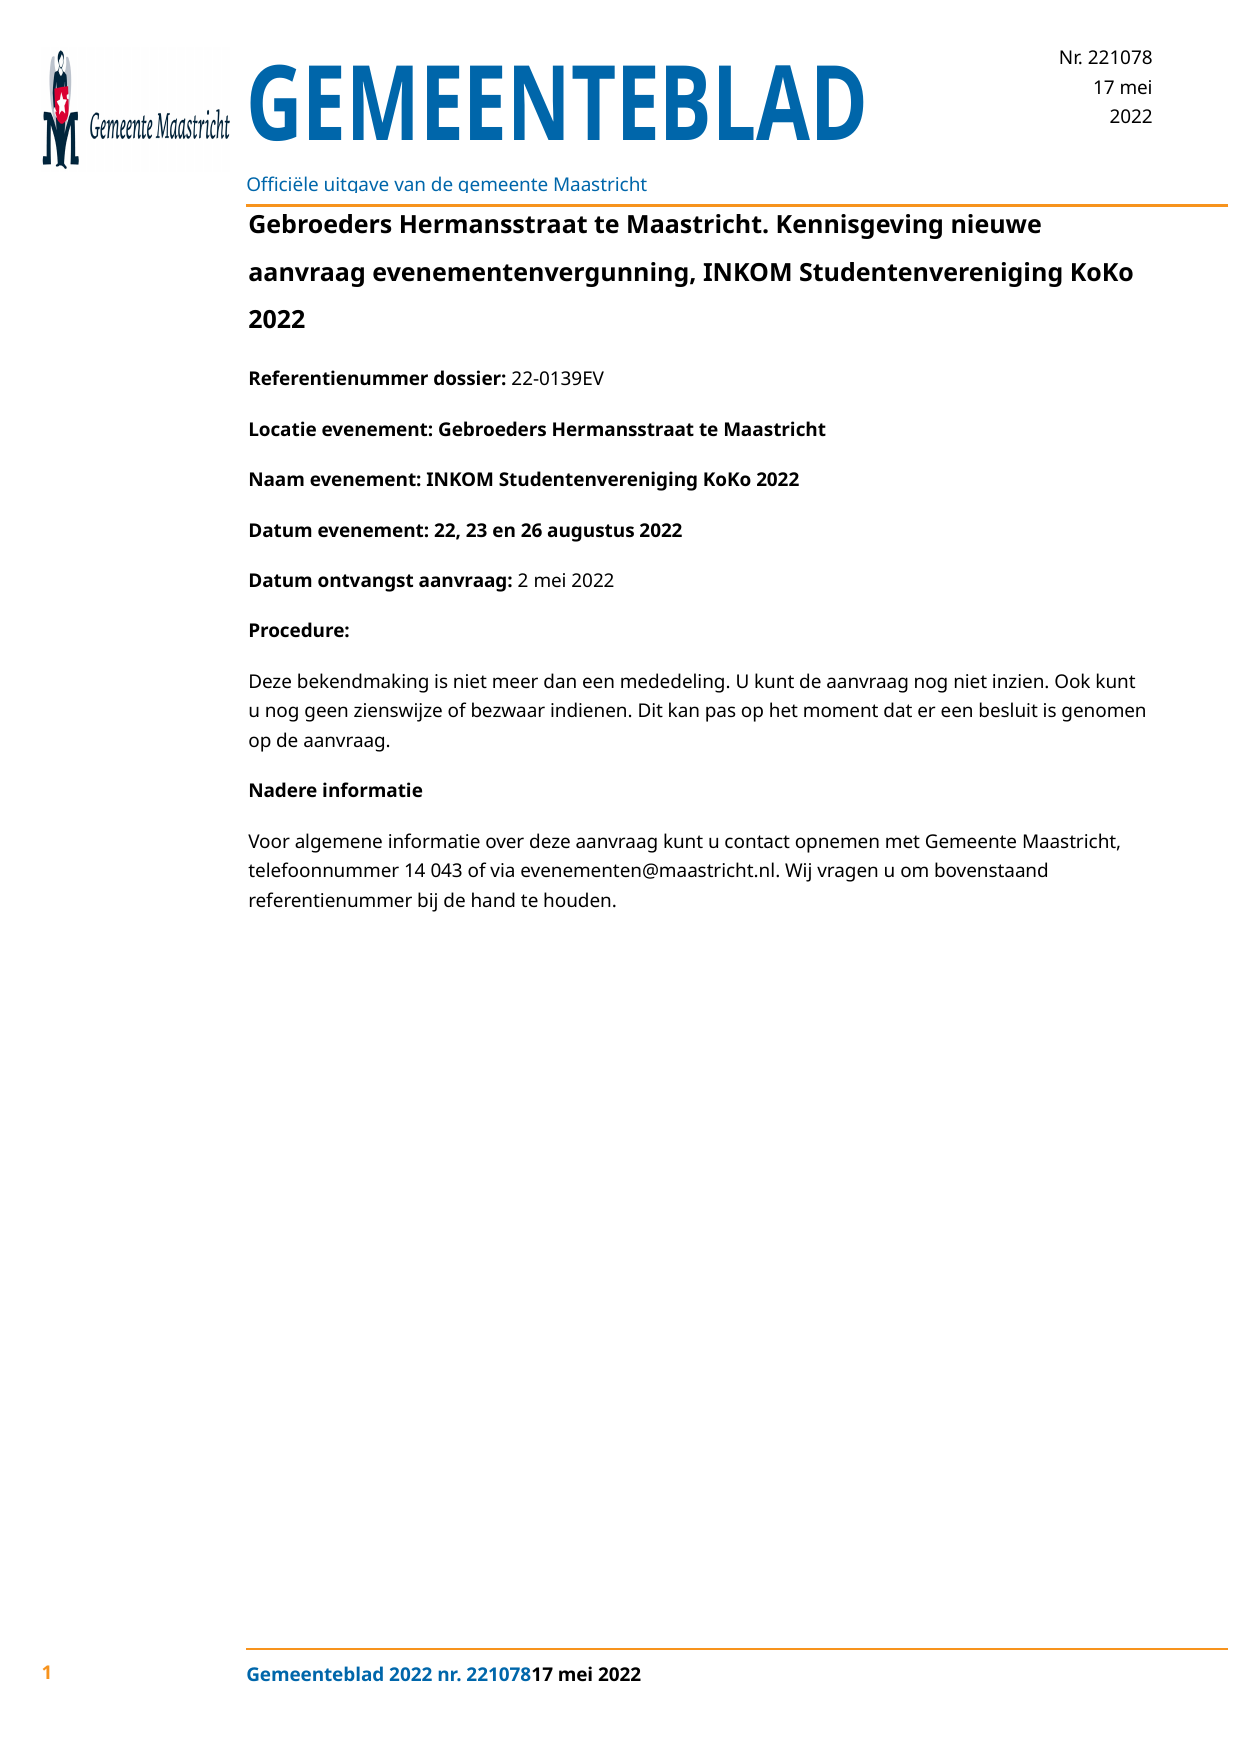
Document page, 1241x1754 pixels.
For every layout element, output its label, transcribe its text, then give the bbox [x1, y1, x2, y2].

picture [41, 47, 231, 172]
text Locatie evenement: Gebroeders Hermansstraat te Maastricht [248, 416, 1152, 442]
text Referentienummer dossier: 22-0139EV [248, 366, 1152, 391]
text Datum evenement: 22, 23 en 26 augustus 2022 [248, 517, 1152, 542]
text Nadere informatie [248, 778, 1152, 803]
text Deze bekendmaking is niet meer dan een mededeling. U kunt de aanvraag nog niet inzien. Ook kunt u nog geen zienswijze of bezwaar indienen. Dit kan pas op het moment dat er een besluit is genomen op de aanvraag. [248, 668, 1152, 753]
text Voor algemene informatie over deze aanvraag kunt u contact opnemen met Gemeente Maastricht, telefoonnummer 14 043 of via evenementen@maastricht.nl. Wij vragen u om bovenstaand referentienummer bij de hand te houden. [248, 828, 1152, 913]
text Procedure: [248, 618, 1152, 643]
text Datum ontvangst aanvraag: 2 mei 2022 [248, 567, 1152, 593]
text Naam evenement: INKOM Studentenvereniging KoKo 2022 [248, 466, 1152, 492]
text Gebroeders Hermansstraat te Maastricht. Kennisgeving nieuwe aanvraag evenementenvergunning, INKOM Studentenvereniging KoKo 2022 [248, 207, 1152, 336]
